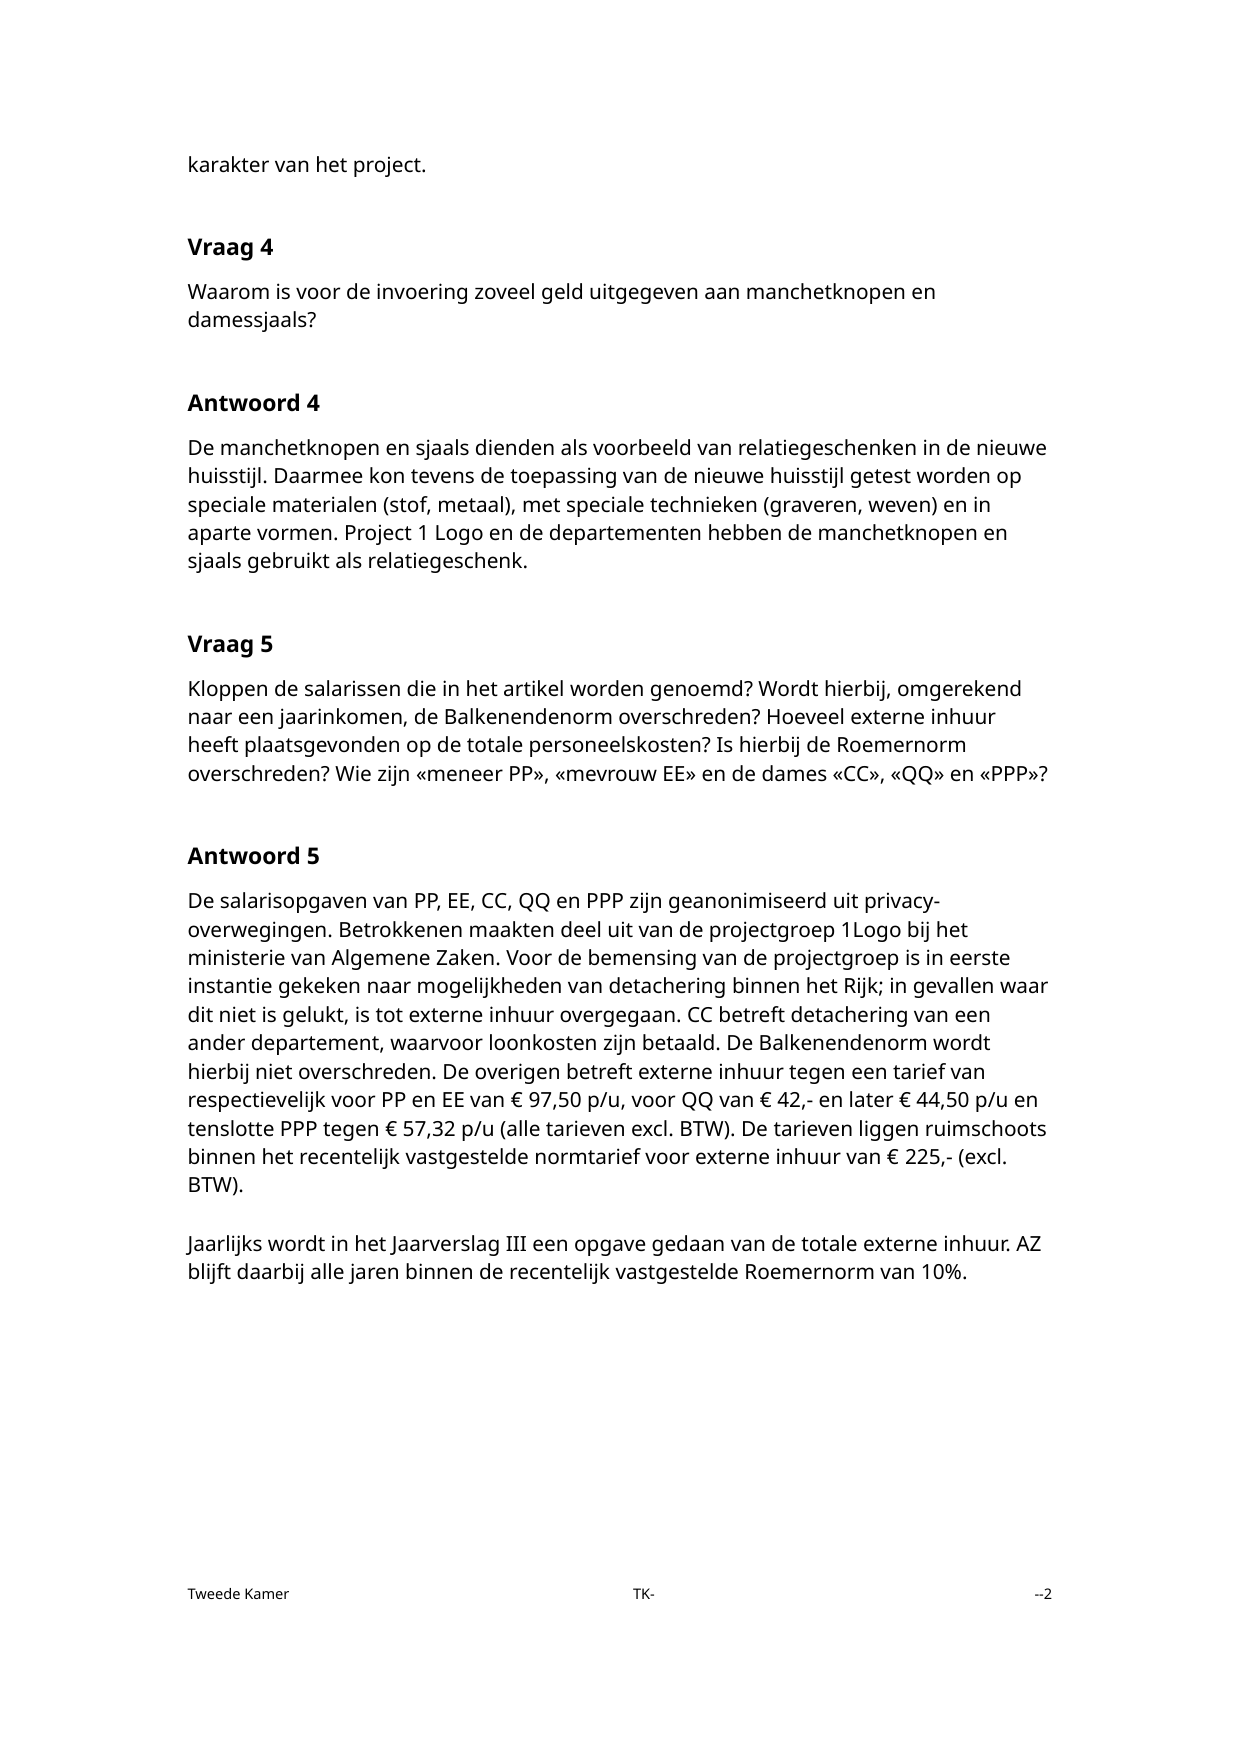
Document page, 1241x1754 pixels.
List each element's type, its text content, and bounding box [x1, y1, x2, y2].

subtitle Antwoord 4 [187, 387, 1053, 418]
text karakter van het project. [187, 150, 1053, 178]
text De salarisopgaven van PP, EE, CC, QQ en PPP zijn geanonimiseerd uit privacy-overwegingen. Betrokkenen maakten deel uit van de projectgroep 1Logo bij het ministerie van Algemene Zaken. Voor de bemensing van de projectgroep is in eerste instantie gekeken naar mogelijkheden van detachering binnen het Rijk; in gevallen waar dit niet is gelukt, is tot externe inhuur overgegaan. CC betreft detachering van een ander departement, waarvoor loonkosten zijn betaald. De Balkenendenorm wordt hierbij niet overschreden. De overigen betreft externe inhuur tegen een tarief van respectievelijk voor PP en EE van € 97,50 p/u, voor QQ van € 42,- en later € 44,50 p/u en tenslotte PPP tegen € 57,32 p/u (alle tarieven excl. BTW). De tarieven liggen ruimschoots binnen het recentelijk vastgestelde normtarief voor externe inhuur van € 225,- (excl. BTW). [187, 886, 1053, 1199]
text Kloppen de salarissen die in het artikel worden genoemd? Wordt hierbij, omgerekend naar een jaarinkomen, de Balkenendenorm overschreden? Hoeveel externe inhuur heeft plaatsgevonden op de totale personeelskosten? Is hierbij de Roemernorm overschreden? Wie zijn «meneer PP», «mevrouw EE» en de dames «CC», «QQ» en «PPP»? [187, 674, 1053, 787]
subtitle Vraag 4 [187, 231, 1053, 262]
subtitle Vraag 5 [187, 627, 1053, 659]
text De manchetknopen en sjaals dienden als voorbeeld van relatiegeschenken in de nieuwe huisstijl. Daarmee kon tevens de toepassing van de nieuwe huisstijl getest worden op speciale materialen (stof, metaal), met speciale technieken (graveren, weven) en in aparte vormen. Project 1 Logo en de departementen hebben de manchetknopen en sjaals gebruikt als relatiegeschenk. [187, 433, 1053, 575]
text Jaarlijks wordt in het Jaarverslag III een opgave gedaan van de totale externe inhuur. AZ blijft daarbij alle jaren binnen de recentelijk vastgestelde Roemernorm van 10%. [187, 1229, 1053, 1286]
subtitle Antwoord 5 [187, 840, 1053, 871]
text Waarom is voor de invoering zoveel geld uitgegeven aan manchetknopen en damessjaals? [187, 277, 1053, 334]
